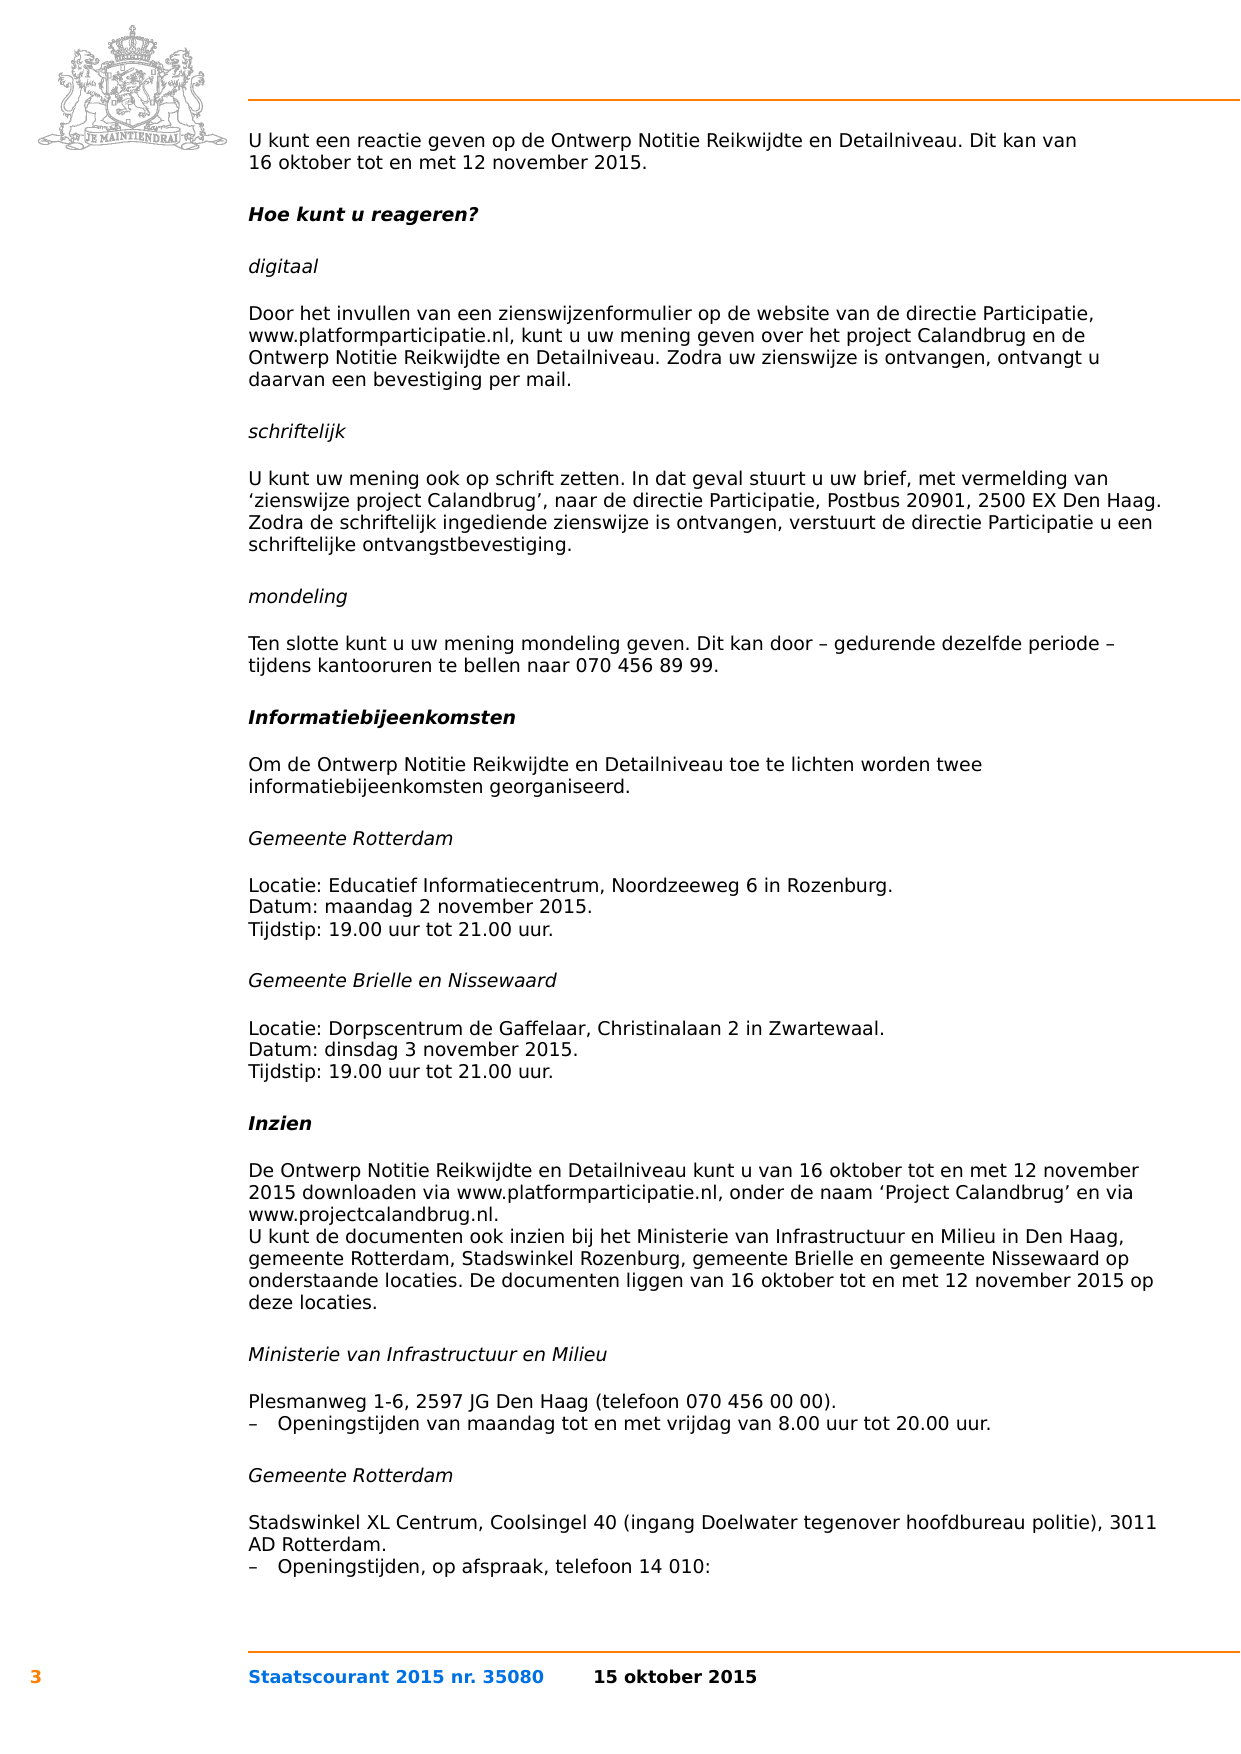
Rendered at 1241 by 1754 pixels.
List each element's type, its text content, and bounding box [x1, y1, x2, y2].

text Plesmanweg 1-6, 2597 JG Den Haag (telefoon 070 456 00 00). [248, 1391, 1163, 1413]
subtitle digitaal [248, 256, 1163, 278]
text U kunt uw mening ook op schrift zetten. In dat geval stuurt u uw brief, met vermelding van ‘zienswijze project Calandbrug’, naar de directie Participatie, Postbus 20901, 2500 EX Den Haag. Zodra de schriftelijk ingediende zienswijze is ontvangen, verstuurt de directie Participatie u een schriftelijke ontvangstbevestiging. [248, 468, 1163, 556]
subtitle Hoe kunt u reageren? [248, 204, 1163, 226]
text Tijdstip: 19.00 uur tot 21.00 uur. [248, 918, 1163, 940]
picture [38, 25, 227, 150]
subtitle Gemeente Rotterdam [248, 1465, 1163, 1487]
subtitle Ministerie van Infrastructuur en Milieu [248, 1344, 1163, 1366]
text Om de Ontwerp Notitie Reikwijdte en Detailniveau toe te lichten worden twee informatiebijeenkomsten georganiseerd. [248, 753, 1163, 797]
subtitle Informatiebijeenkomsten [248, 707, 1163, 728]
text Datum: maandag 2 november 2015. [248, 896, 1163, 918]
text De Ontwerp Notitie Reikwijdte en Detailniveau kunt u van 16 oktober tot en met 12 november 2015 downloaden via www.platformparticipatie.nl, onder de naam ‘Project Calandbrug’ en via www.projectcalandbrug.nl. [248, 1160, 1163, 1226]
text U kunt een reactie geven op de Ontwerp Notitie Reikwijdte en Detailniveau. Dit kan van 16 oktober tot en met 12 november 2015. [248, 130, 1163, 174]
text Datum: dinsdag 3 november 2015. [248, 1039, 1163, 1061]
text Tijdstip: 19.00 uur tot 21.00 uur. [248, 1061, 1163, 1083]
text Locatie: Dorpscentrum de Gaffelaar, Christinalaan 2 in Zwartewaal. [248, 1017, 1163, 1039]
text Door het invullen van een zienswijzenformulier op de website van de directie Participatie, www.platformparticipatie.nl, kunt u uw mening geven over het project Calandbrug en de Ontwerp Notitie Reikwijdte en Detailniveau. Zodra uw zienswijze is ontvangen, ontvangt u daarvan een bevestiging per mail. [248, 303, 1163, 391]
text – Openingstijden van maandag tot en met vrijdag van 8.00 uur tot 20.00 uur. [248, 1413, 1163, 1435]
text U kunt de documenten ook inzien bij het Ministerie van Infrastructuur en Milieu in Den Haag, gemeente Rotterdam, Stadswinkel Rozenburg, gemeente Brielle en gemeente Nissewaard op onderstaande locaties. De documenten liggen van 16 oktober tot en met 12 november 2015 op deze locaties. [248, 1226, 1163, 1314]
subtitle mondeling [248, 586, 1163, 608]
subtitle Gemeente Rotterdam [248, 827, 1163, 849]
text Locatie: Educatief Informatiecentrum, Noordzeeweg 6 in Rozenburg. [248, 874, 1163, 896]
text Stadswinkel XL Centrum, Coolsingel 40 (ingang Doelwater tegenover hoofdbureau politie), 3011 AD Rotterdam. [248, 1512, 1163, 1556]
subtitle Inzien [248, 1113, 1163, 1135]
text Ten slotte kunt u uw mening mondeling geven. Dit kan door – gedurende dezelfde periode – tijdens kantooruren te bellen naar 070 456 89 99. [248, 633, 1163, 677]
text – Openingstijden, op afspraak, telefoon 14 010: [248, 1556, 1163, 1578]
subtitle schriftelijk [248, 421, 1163, 443]
subtitle Gemeente Brielle en Nissewaard [248, 970, 1163, 992]
